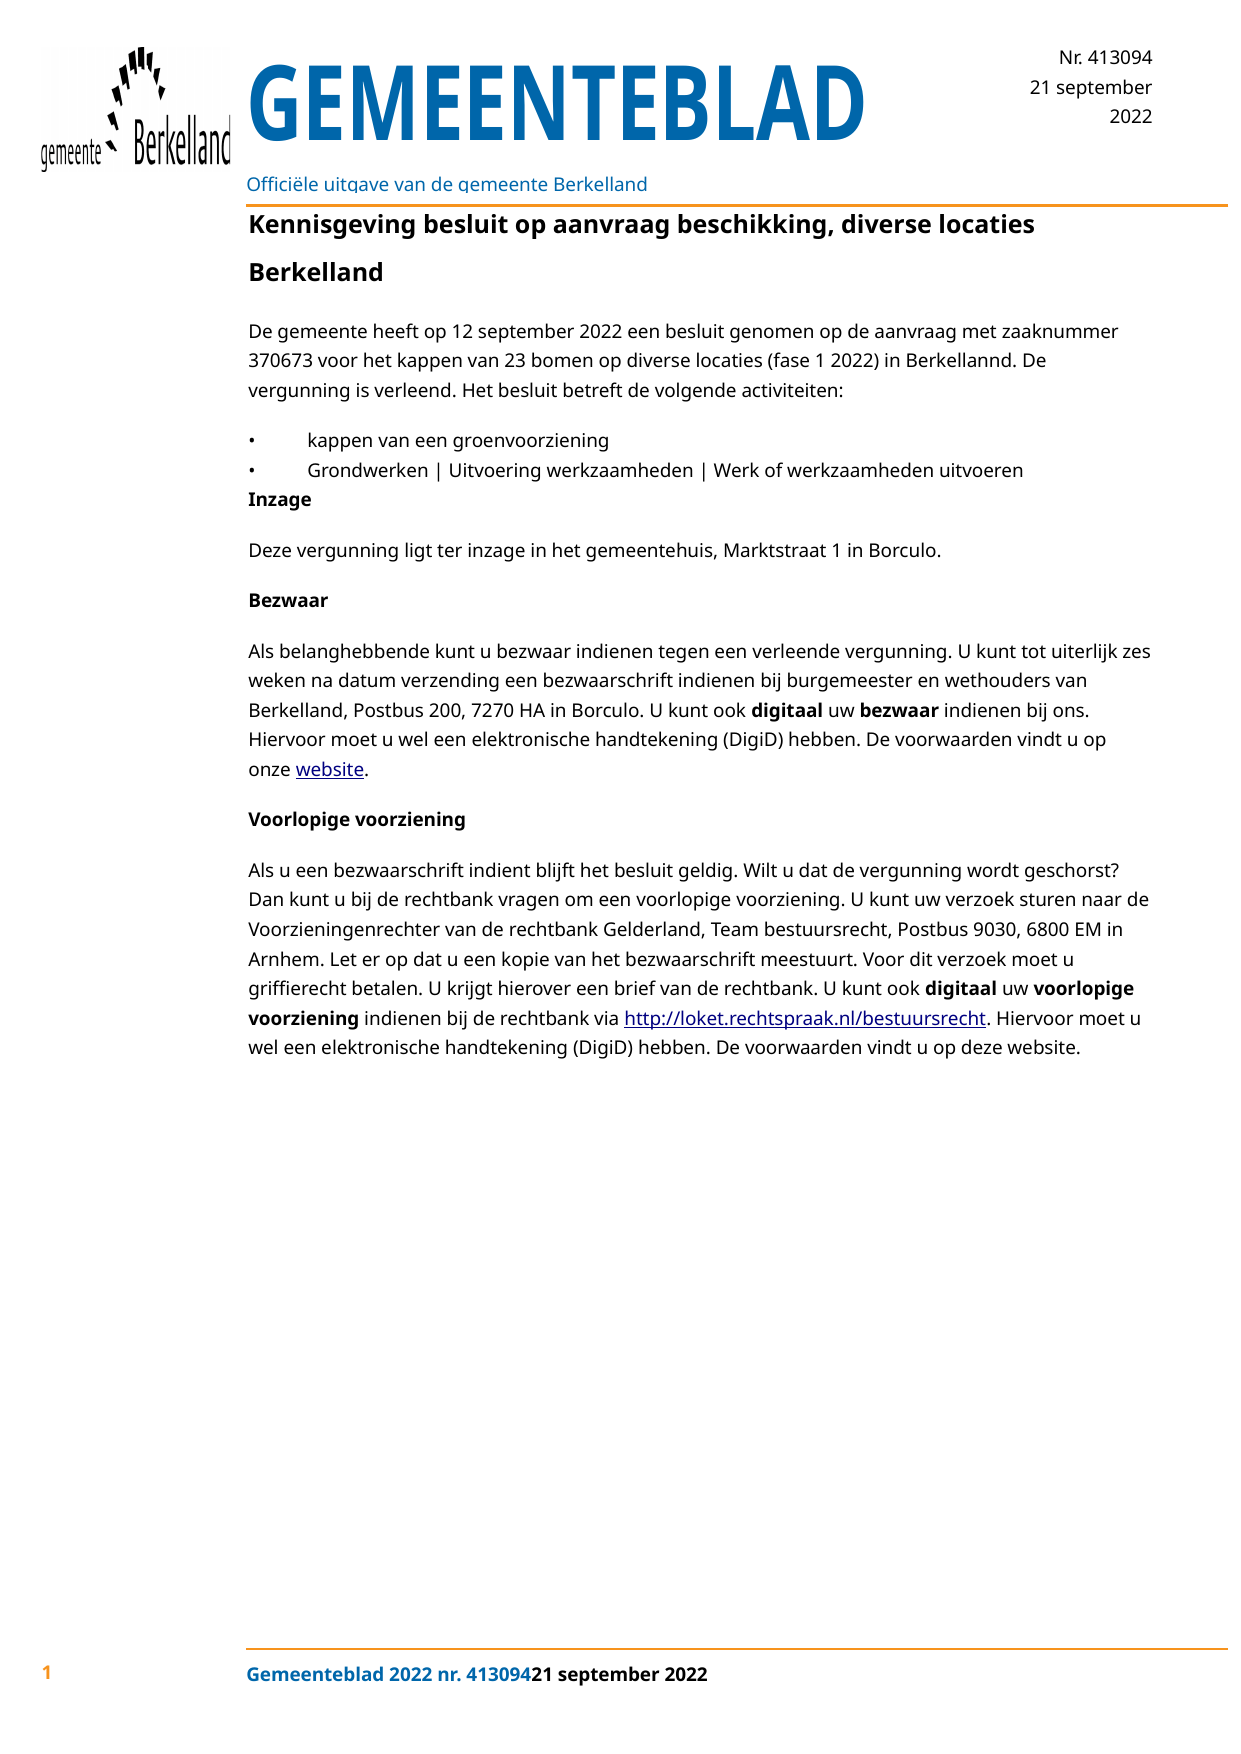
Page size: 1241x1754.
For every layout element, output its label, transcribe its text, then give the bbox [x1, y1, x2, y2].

text Als u een bezwaarschrift indient blijft het besluit geldig. Wilt u dat de vergunning wordt geschorst? Dan kunt u bij de rechtbank vragen om een voorlopige voorziening. U kunt uw verzoek sturen naar de Voorzieningenrechter van de rechtbank Gelderland, Team bestuursrecht, Postbus 9030, 6800 EM in Arnhem. Let er op dat u een kopie van het bezwaarschrift meestuurt. Voor dit verzoek moet u griffierecht betalen. U krijgt hierover een brief van de rechtbank. U kunt ook digitaal uw voorlopige voorziening indienen bij de rechtbank via http://loket.rechtspraak.nl/bestuursrecht. Hiervoor moet u wel een elektronische handtekening (DigiD) hebben. De voorwaarden vindt u op deze website. [248, 857, 1152, 1060]
list kappen van een groenvoorziening [248, 427, 1152, 453]
text Als belanghebbende kunt u bezwaar indienen tegen een verleende vergunning. U kunt tot uiterlijk zes weken na datum verzending een bezwaarschrift indienen bij burgemeester en wethouders van Berkelland, Postbus 200, 7270 HA in Borculo. U kunt ook digitaal uw bezwaar indienen bij ons. Hiervoor moet u wel een elektronische handtekening (DigiD) hebben. De voorwaarden vindt u op onze website. [248, 638, 1152, 782]
text Voorlopige voorziening [248, 807, 1152, 832]
text De gemeente heeft op 12 september 2022 een besluit genomen op de aanvraag met zaaknummer 370673 voor het kappen van 23 bomen op diverse locaties (fase 1 2022) in Berkellannd. De vergunning is verleend. Het besluit betreft de volgende activiteiten: [248, 318, 1152, 403]
picture [41, 47, 231, 172]
text Inzage [248, 487, 1152, 512]
text Deze vergunning ligt ter inzage in het gemeentehuis, Marktstraat 1 in Borculo. [248, 537, 1152, 563]
text Kennisgeving besluit op aanvraag beschikking, diverse locaties Berkelland [248, 207, 1152, 288]
text Bezwaar [248, 587, 1152, 613]
list Grondwerken | Uitvoering werkzaamheden | Werk of werkzaamheden uitvoeren [248, 457, 1152, 483]
